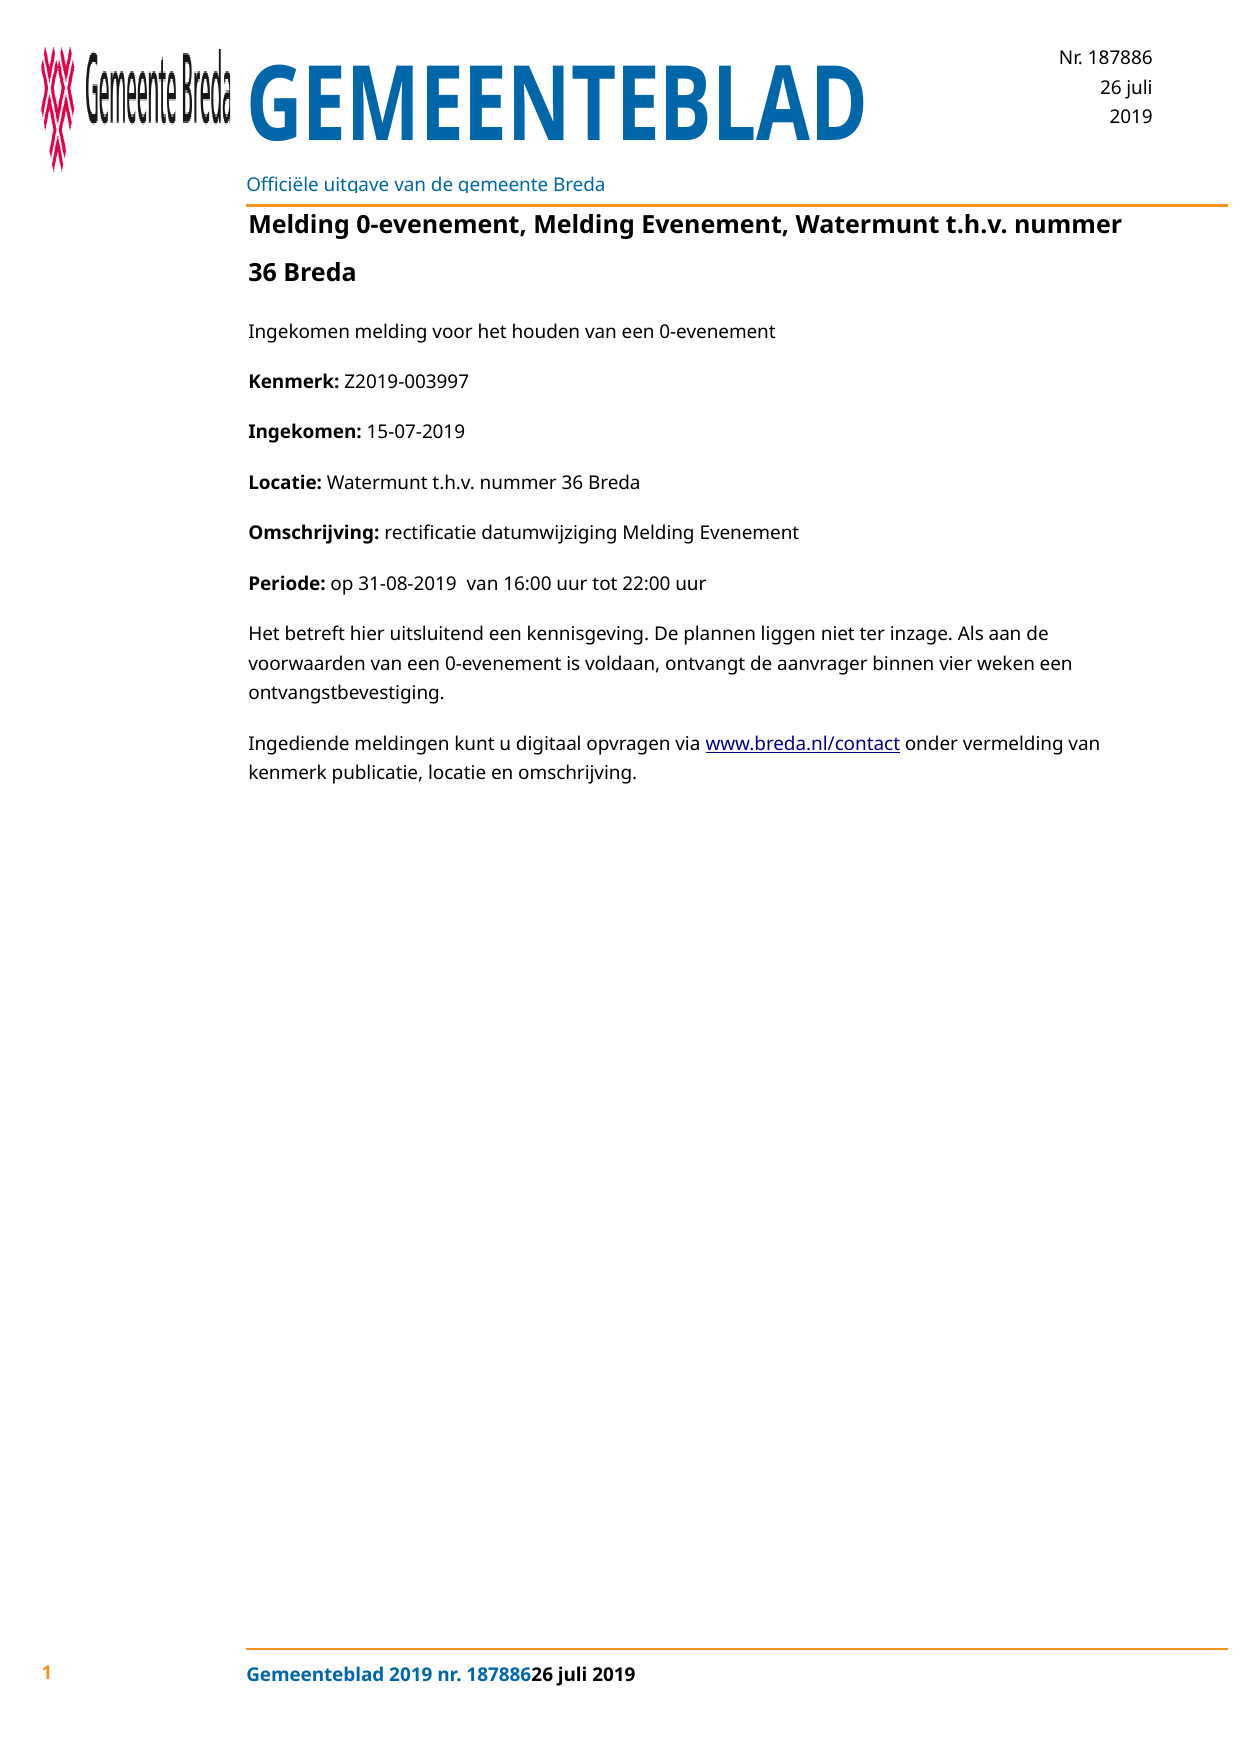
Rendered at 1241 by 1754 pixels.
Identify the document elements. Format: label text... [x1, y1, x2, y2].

text Ingekomen melding voor het houden van een 0-evenement [248, 318, 1152, 344]
text Het betreft hier uitsluitend een kennisgeving. De plannen liggen niet ter inzage. Als aan de voorwaarden van een 0-evenement is voldaan, ontvangt de aanvrager binnen vier weken een ontvangstbevestiging. [248, 620, 1152, 705]
text Locatie: Watermunt t.h.v. nummer 36 Breda [248, 469, 1152, 495]
text Ingediende meldingen kunt u digitaal opvragen via www.breda.nl/contact onder vermelding van kenmerk publicatie, locatie en omschrijving. [248, 730, 1152, 785]
text Ingekomen: 15-07-2019 [248, 419, 1152, 444]
picture [41, 47, 231, 172]
text Periode: op 31-08-2019 van 16:00 uur tot 22:00 uur [248, 570, 1152, 596]
text Melding 0-evenement, Melding Evenement, Watermunt t.h.v. nummer 36 Breda [248, 207, 1152, 288]
text Kenmerk: Z2019-003997 [248, 368, 1152, 394]
text Omschrijving: rectificatie datumwijziging Melding Evenement [248, 519, 1152, 545]
